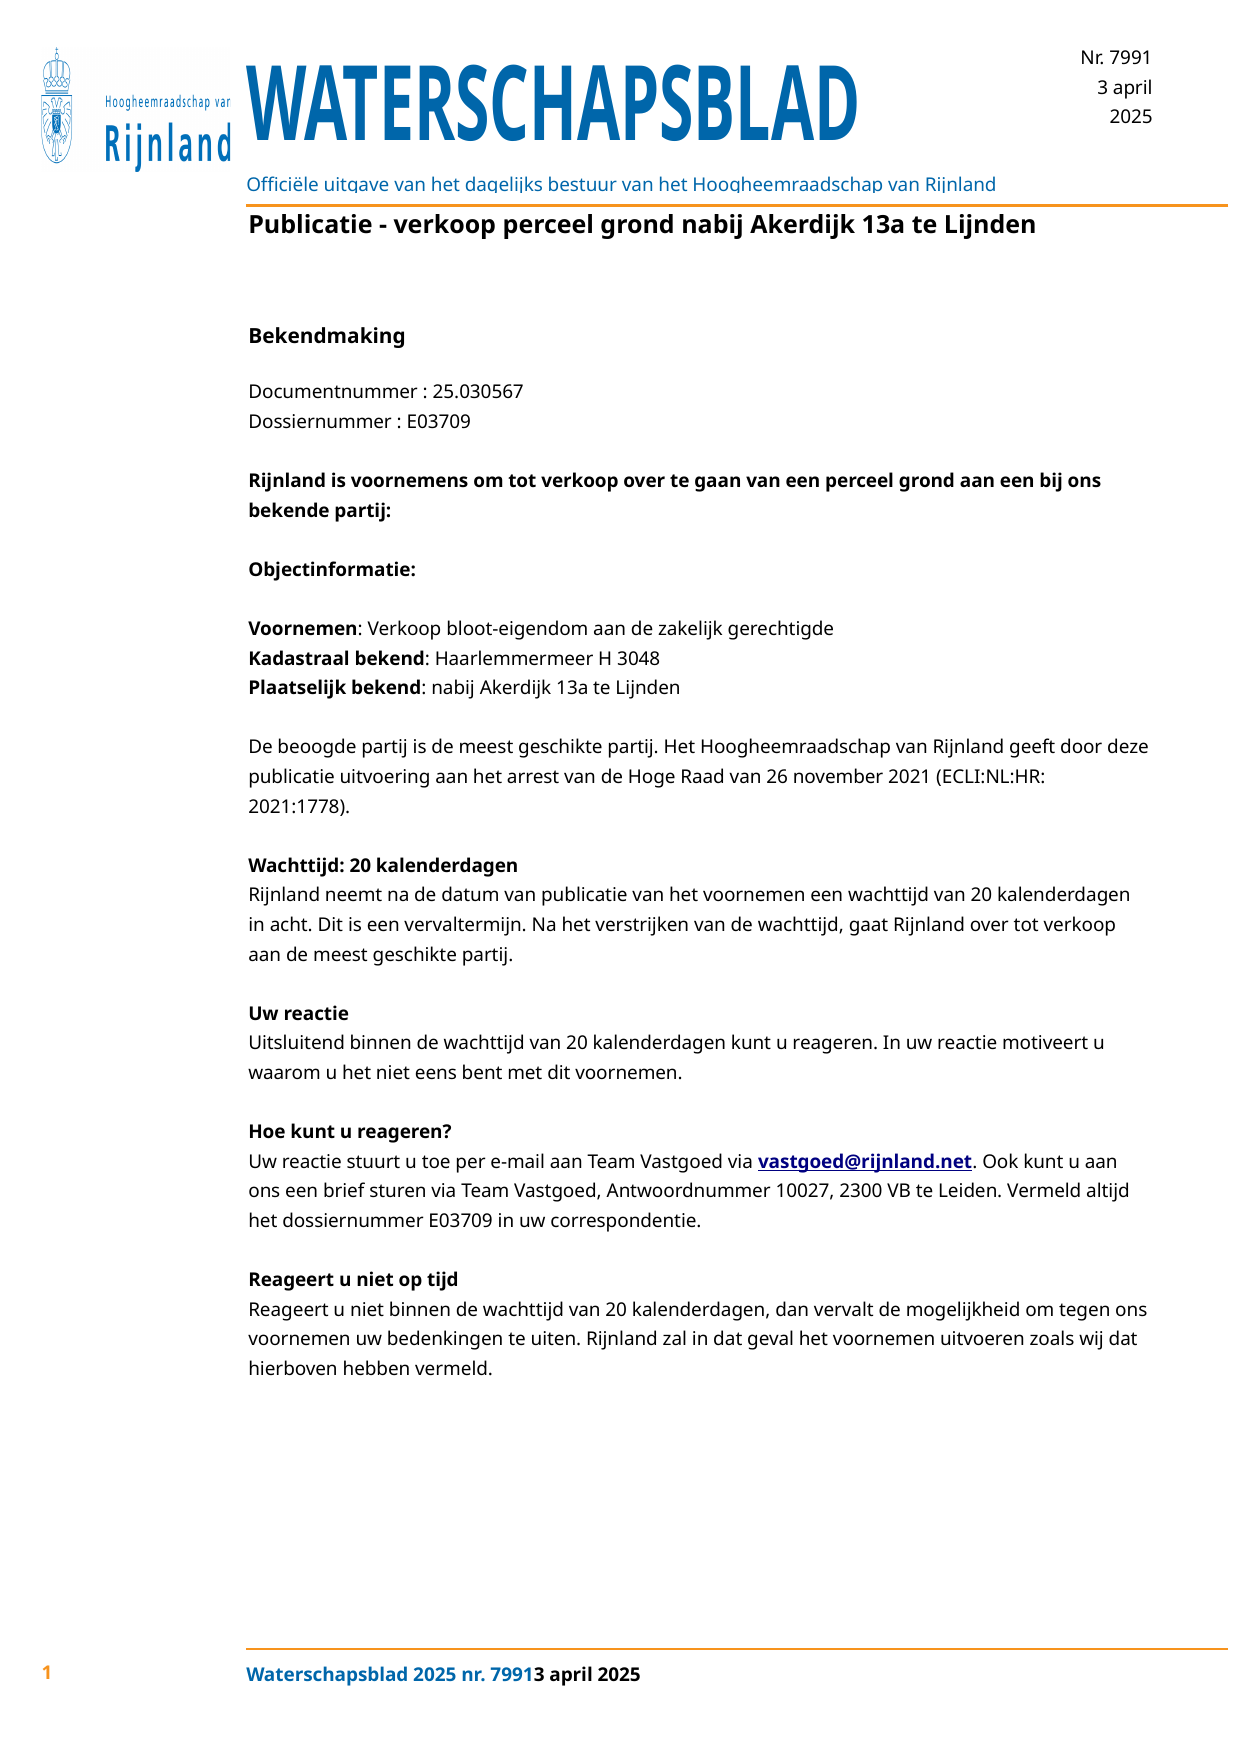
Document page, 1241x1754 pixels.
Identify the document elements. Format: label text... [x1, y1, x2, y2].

text Publicatie - verkoop perceel grond nabij Akerdijk 13a te Lijnden [248, 207, 1152, 241]
text Voornemen: Verkoop bloot-eigendom aan de zakelijk gerechtigde [248, 615, 1152, 641]
text Uitsluitend binnen de wachttijd van 20 kalenderdagen kunt u reageren. In uw reactie motiveert u waarom u het niet eens bent met dit voornemen. [248, 1029, 1152, 1085]
text Uw reactie [248, 1000, 1152, 1026]
text Rijnland neemt na de datum van publicatie van het voornemen een wachttijd van 20 kalenderdagen in acht. Dit is een vervaltermijn. Na het verstrijken van de wachttijd, gaat Rijnland over tot verkoop aan de meest geschikte partij. [248, 882, 1152, 967]
text Bekendmaking [248, 321, 1152, 349]
text De beoogde partij is de meest geschikte partij. Het Hoogheemraadschap van Rijnland geeft door deze publicatie uitvoering aan het arrest van de Hoge Raad van 26 november 2021 (ECLI:NL:HR: 2021:1778). [248, 734, 1152, 819]
text Kadastraal bekend: Haarlemmermeer H 3048 [248, 645, 1152, 671]
text Objectinformatie: [248, 556, 1152, 582]
text Uw reactie stuurt u toe per e-mail aan Team Vastgoed via vastgoed@rijnland.net. Ook kunt u aan ons een brief sturen via Team Vastgoed, Antwoordnummer 10027, 2300 VB te Leiden. Vermeld altijd het dossiernummer E03709 in uw correspondentie. [248, 1148, 1152, 1233]
text Reageert u niet op tijd [248, 1266, 1152, 1292]
text Documentnummer : 25.030567 [248, 379, 1152, 404]
text Reageert u niet binnen de wachttijd van 20 kalenderdagen, dan vervalt de mogelijkheid om tegen ons voornemen uw bedenkingen te uiten. Rijnland zal in dat geval het voornemen uitvoeren zoals wij dat hierboven hebben vermeld. [248, 1296, 1152, 1381]
text Wachttijd: 20 kalenderdagen [248, 852, 1152, 878]
picture [41, 47, 231, 172]
text Dossiernummer : E03709 [248, 408, 1152, 434]
text Plaatselijk bekend: nabij Akerdijk 13a te Lijnden [248, 674, 1152, 700]
text Hoe kunt u reageren? [248, 1118, 1152, 1144]
text Rijnland is voornemens om tot verkoop over te gaan van een perceel grond aan een bij ons bekende partij: [248, 467, 1152, 523]
